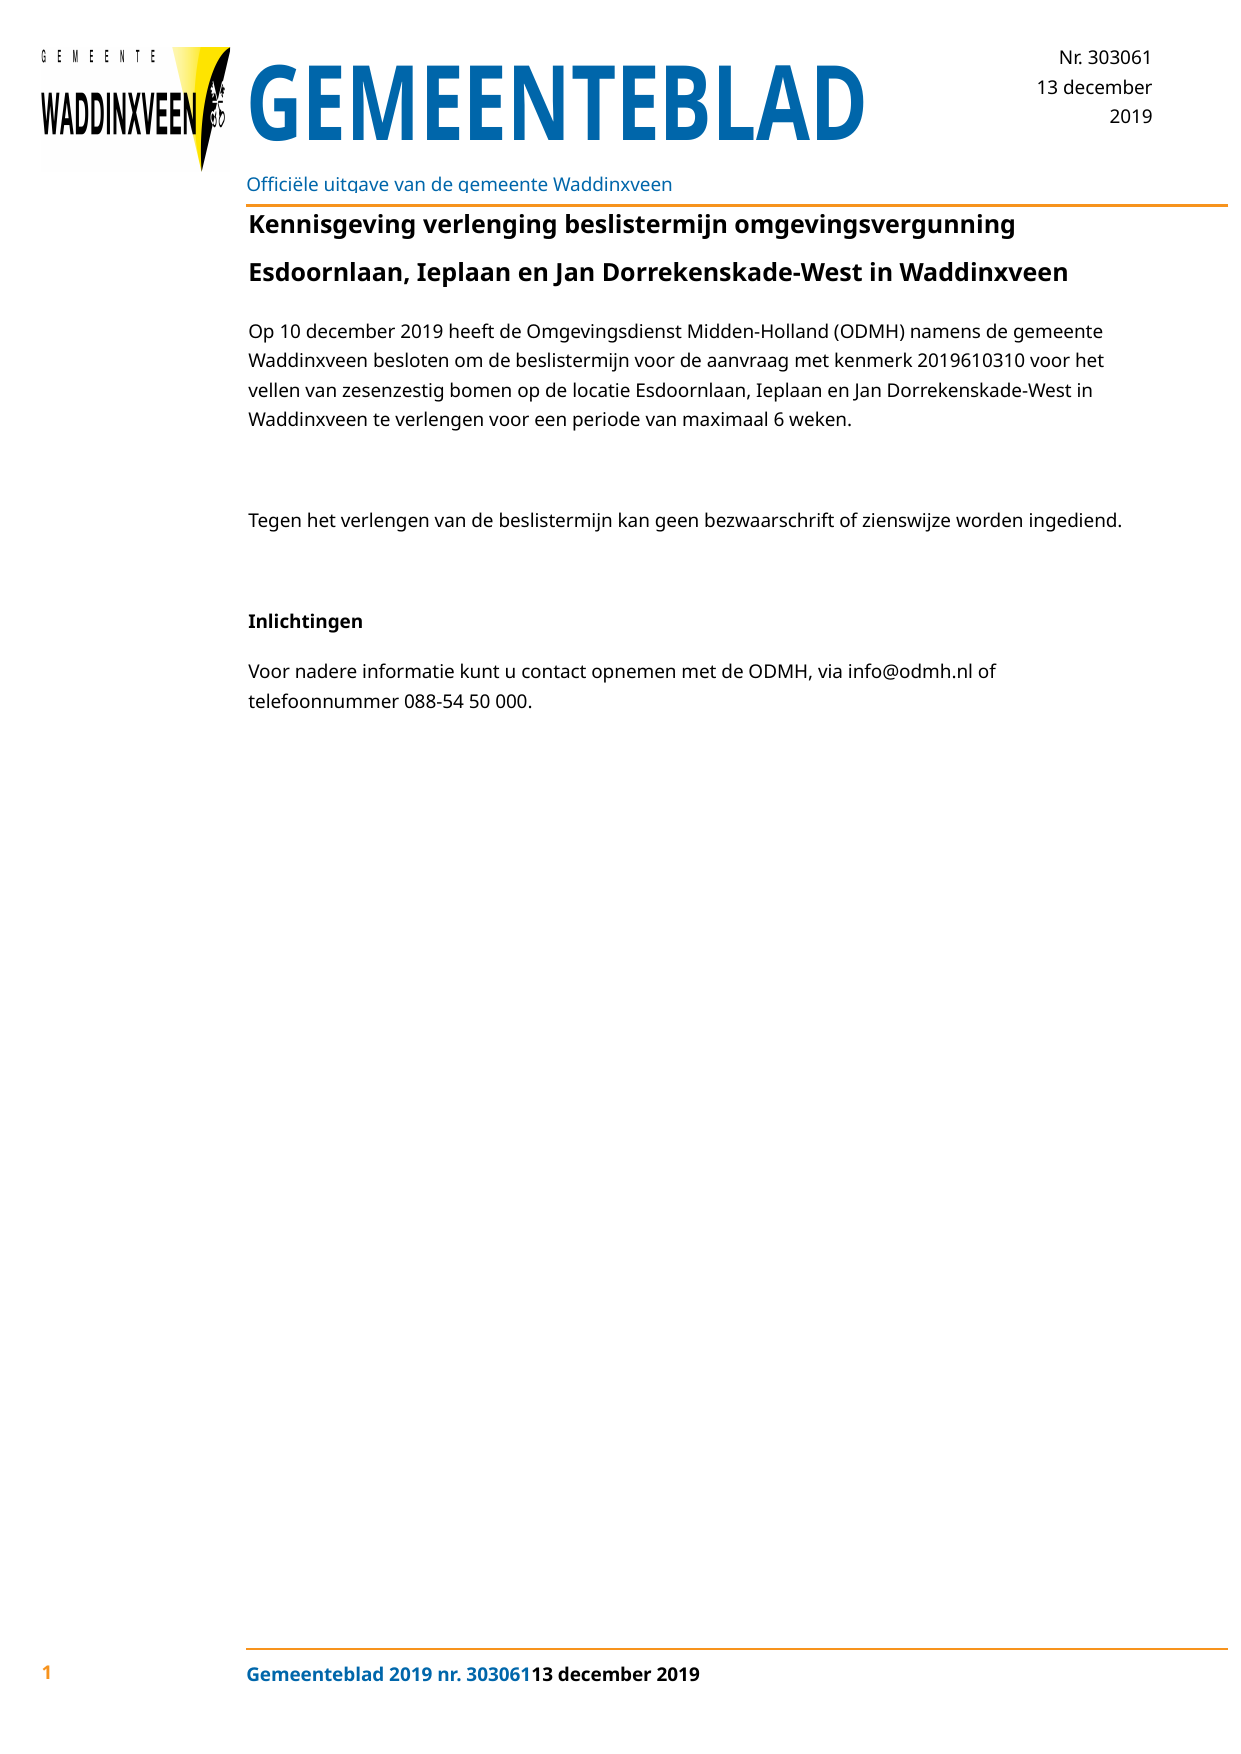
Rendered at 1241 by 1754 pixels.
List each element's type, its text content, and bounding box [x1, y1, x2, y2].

text Voor nadere informatie kunt u contact opnemen met de ODMH, via info@odmh.nl of telefoonnummer 088-54 50 000. [248, 659, 1152, 714]
picture [41, 47, 231, 172]
text Kennisgeving verlenging beslistermijn omgevingsvergunning Esdoornlaan, Ieplaan en Jan Dorrekenskade-West in Waddinxveen [248, 207, 1152, 288]
text Inlichtingen [248, 608, 1152, 634]
text Tegen het verlengen van de beslistermijn kan geen bezwaarschrift of zienswijze worden ingediend. [248, 507, 1152, 533]
text Op 10 december 2019 heeft de Omgevingsdienst Midden-Holland (ODMH) namens de gemeente Waddinxveen besloten om de beslistermijn voor de aanvraag met kenmerk 2019610310 voor het vellen van zesenzestig bomen op de locatie Esdoornlaan, Ieplaan en Jan Dorrekenskade-West in Waddinxveen te verlengen voor een periode van maximaal 6 weken. [248, 318, 1152, 432]
